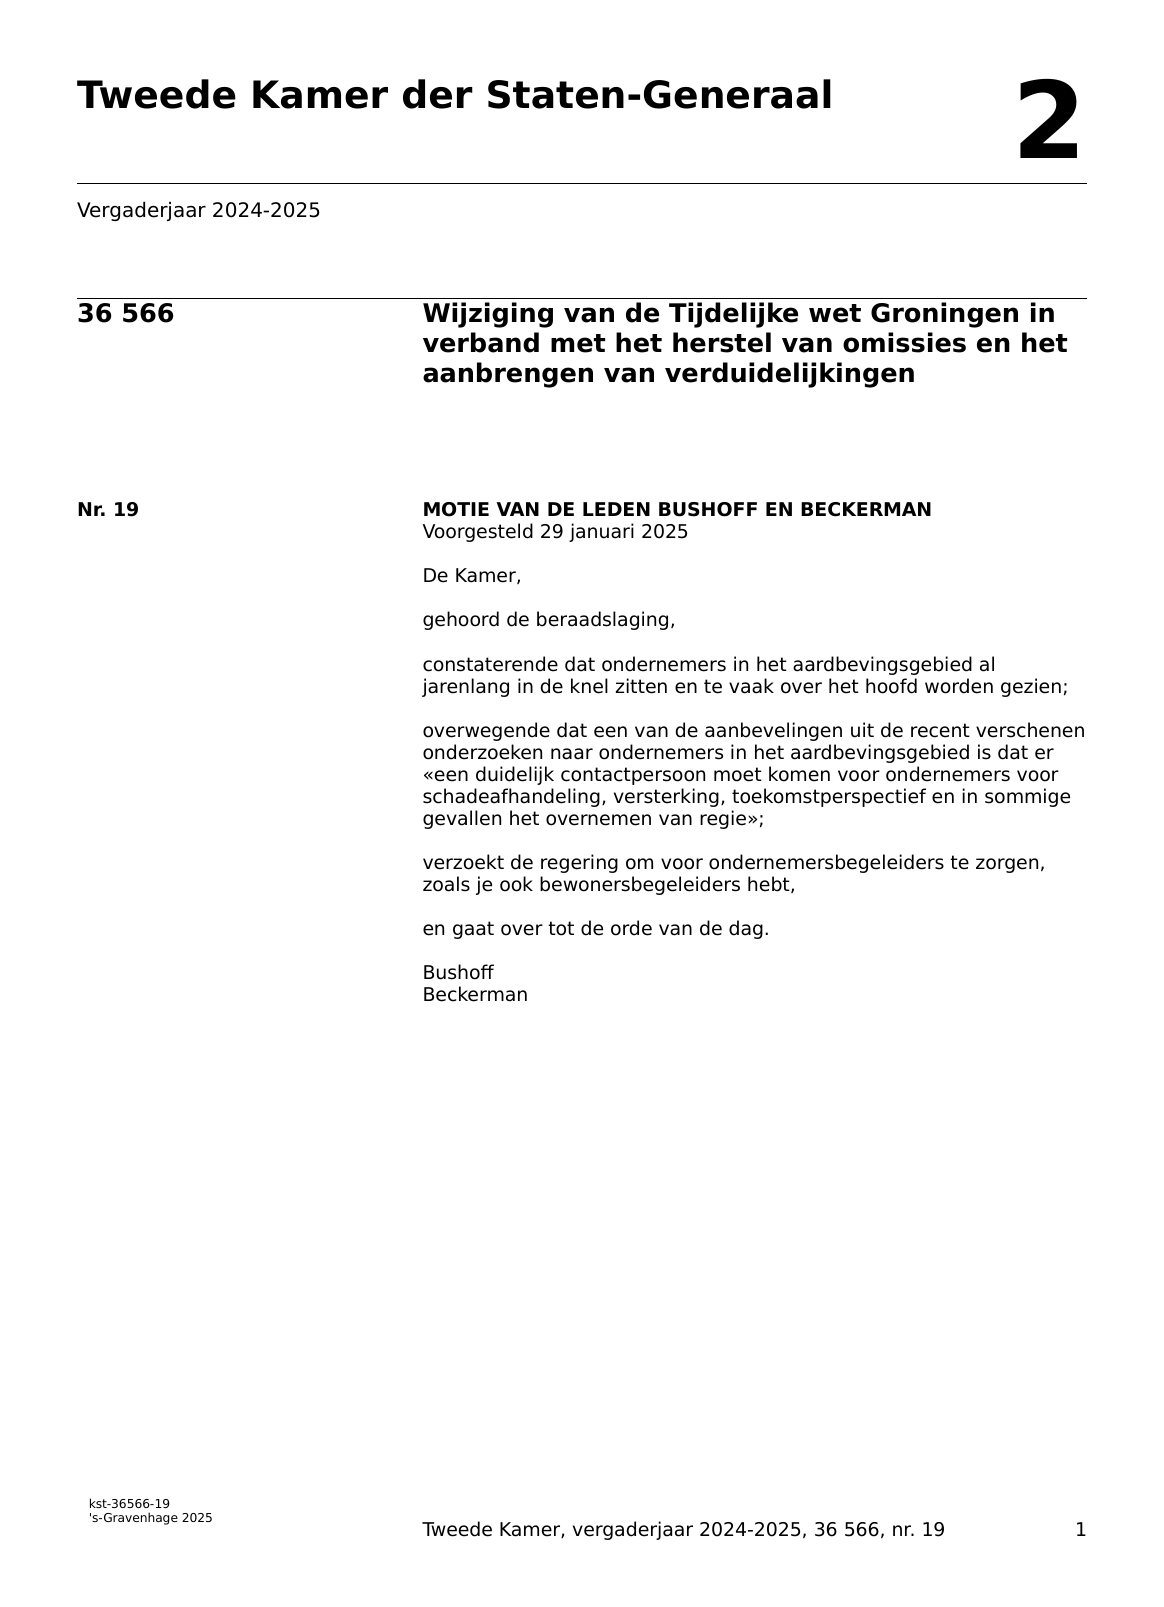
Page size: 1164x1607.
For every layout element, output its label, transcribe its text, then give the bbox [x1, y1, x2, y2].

text De Kamer, [422, 565, 1087, 587]
text 's-Gravenhage 2025 [88, 1511, 323, 1525]
subtitle 36 566 Wijziging van de Tijdelijke wet Groningen in verband met het herstel van omissies en het aanbrengen van verduidelijkingen [77, 299, 1087, 388]
text Voorgesteld 29 januari 2025 [422, 521, 1087, 543]
table_cell Vergaderjaar 2024-2025 [77, 184, 1087, 298]
text constaterende dat ondernemers in het aardbevingsgebied al jarenlang in de knel zitten en te vaak over het hoofd worden gezien; [422, 653, 1087, 697]
text gehoord de beraadslaging, [422, 609, 1087, 631]
table_header Tweede Kamer der Staten-Generaal [77, 59, 886, 183]
text verzoekt de regering om voor ondernemersbegeleiders te zorgen, zoals je ook bewonersbegeleiders hebt, [422, 852, 1087, 896]
subtitle Nr. 19 MOTIE VAN DE LEDEN BUSHOFF EN BECKERMAN [77, 499, 1087, 521]
text Bushoff [422, 962, 1087, 984]
text en gaat over tot de orde van de dag. [422, 918, 1087, 940]
text kst-36566-19 [88, 1497, 323, 1511]
text Beckerman [422, 984, 1087, 1006]
table_header 2 [886, 59, 1087, 183]
text overwegende dat een van de aanbevelingen uit de recent verschenen onderzoeken naar ondernemers in het aardbevingsgebied is dat er «een duidelijk contactpersoon moet komen voor ondernemers voor schadeafhandeling, versterking, toekomstperspectief en in sommige gevallen het overnemen van regie»; [422, 720, 1087, 829]
